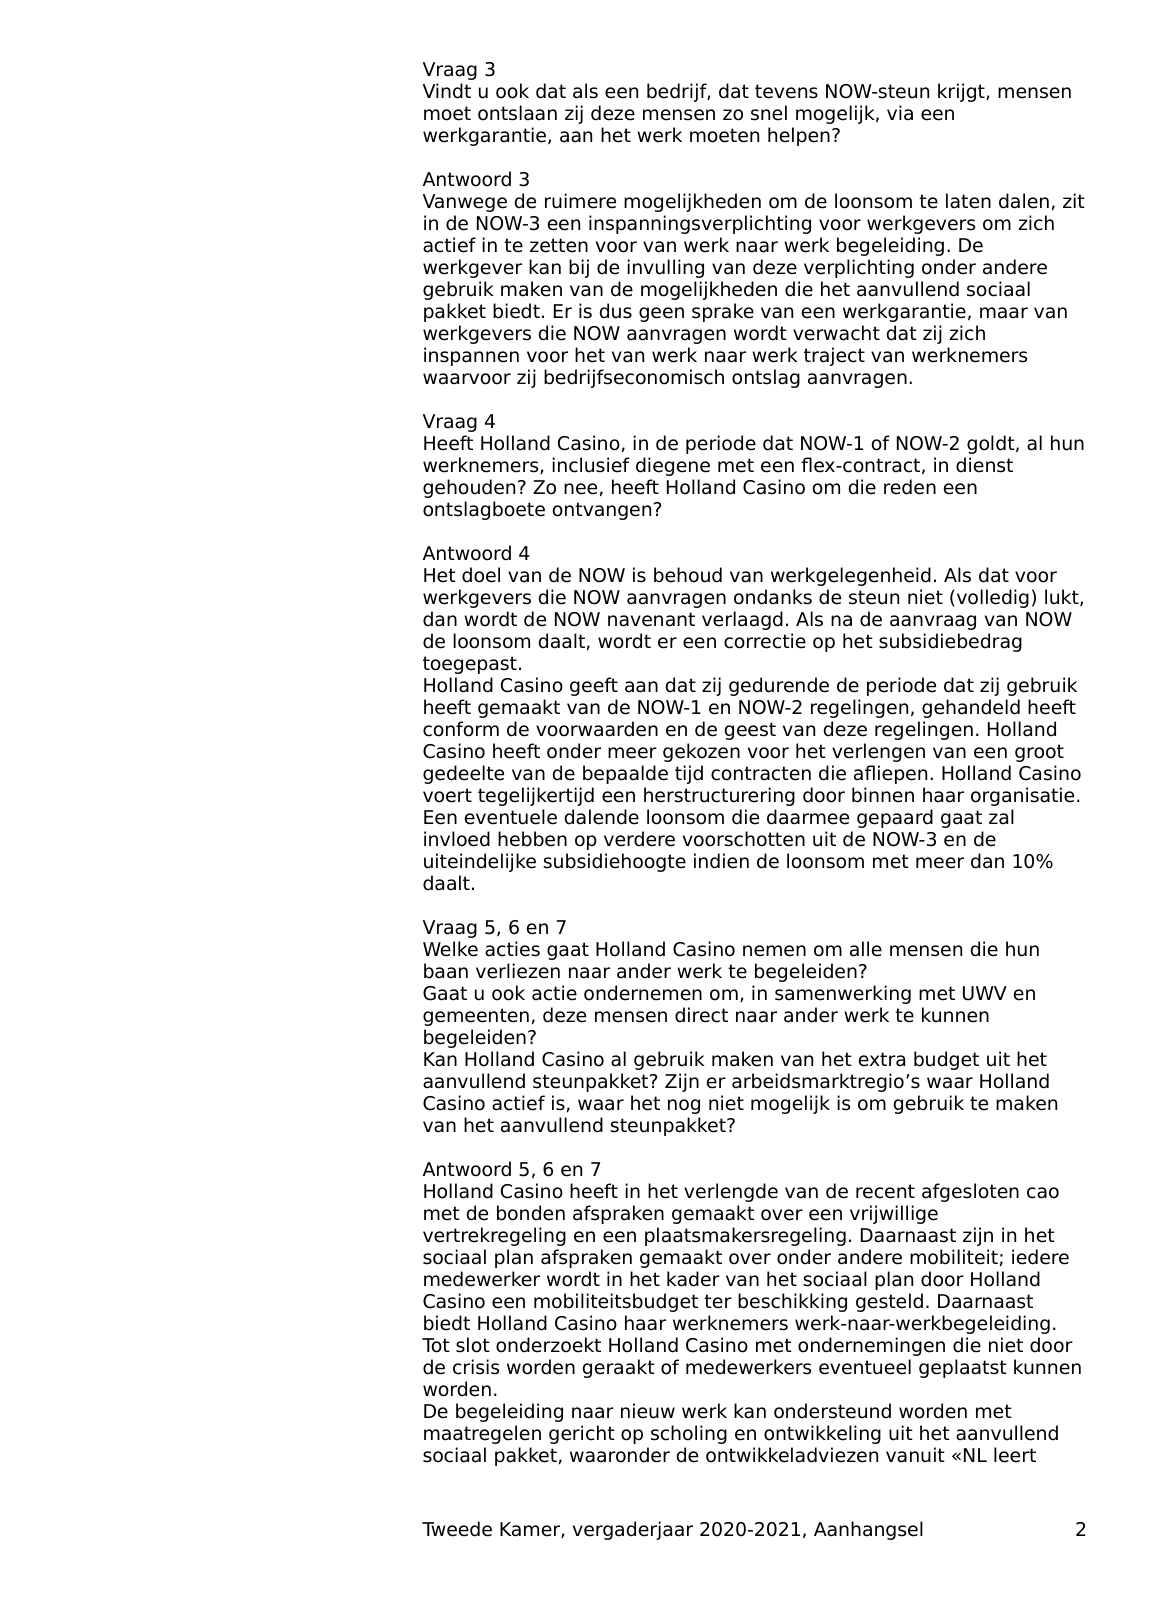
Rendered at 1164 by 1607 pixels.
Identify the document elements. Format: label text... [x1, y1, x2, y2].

text De begeleiding naar nieuw werk kan ondersteund worden met maatregelen gericht op scholing en ontwikkeling uit het aanvullend sociaal pakket, waaronder de ontwikkeladviezen vanuit «NL leert [422, 1401, 1087, 1467]
text Antwoord 3 [422, 169, 1087, 191]
text Vanwege de ruimere mogelijkheden om de loonsom te laten dalen, zit in de NOW-3 een inspanningsverplichting voor werkgevers om zich actief in te zetten voor van werk naar werk begeleiding. De werkgever kan bij de invulling van deze verplichting onder andere gebruik maken van de mogelijkheden die het aanvullend sociaal pakket biedt. Er is dus geen sprake van een werkgarantie, maar van werkgevers die NOW aanvragen wordt verwacht dat zij zich inspannen voor het van werk naar werk traject van werknemers waarvoor zij bedrijfseconomisch ontslag aanvragen. [422, 191, 1087, 389]
text Vindt u ook dat als een bedrijf, dat tevens NOW-steun krijgt, mensen moet ontslaan zij deze mensen zo snel mogelijk, via een werkgarantie, aan het werk moeten helpen? [422, 81, 1087, 147]
text Heeft Holland Casino, in de periode dat NOW-1 of NOW-2 goldt, al hun werknemers, inclusief diegene met een flex-contract, in dienst gehouden? Zo nee, heeft Holland Casino om die reden een ontslagboete ontvangen? [422, 433, 1087, 521]
text Vraag 5, 6 en 7 [422, 917, 1087, 939]
text Holland Casino geeft aan dat zij gedurende de periode dat zij gebruik heeft gemaakt van de NOW-1 en NOW-2 regelingen, gehandeld heeft conform de voorwaarden en de geest van deze regelingen. Holland Casino heeft onder meer gekozen voor het verlengen van een groot gedeelte van de bepaalde tijd contracten die afliepen. Holland Casino voert tegelijkertijd een herstructurering door binnen haar organisatie. Een eventuele dalende loonsom die daarmee gepaard gaat zal invloed hebben op verdere voorschotten uit de NOW-3 en de uiteindelijke subsidiehoogte indien de loonsom met meer dan 10% daalt. [422, 675, 1087, 895]
text Gaat u ook actie ondernemen om, in samenwerking met UWV en gemeenten, deze mensen direct naar ander werk te kunnen begeleiden? [422, 983, 1087, 1049]
text Antwoord 4 [422, 543, 1087, 565]
text Het doel van de NOW is behoud van werkgelegenheid. Als dat voor werkgevers die NOW aanvragen ondanks de steun niet (volledig) lukt, dan wordt de NOW navenant verlaagd. Als na de aanvraag van NOW de loonsom daalt, wordt er een correctie op het subsidiebedrag toegepast. [422, 565, 1087, 675]
text Vraag 3 [422, 59, 1087, 81]
text Vraag 4 [422, 411, 1087, 433]
text Holland Casino heeft in het verlengde van de recent afgesloten cao met de bonden afspraken gemaakt over een vrijwillige vertrekregeling en een plaatsmakersregeling. Daarnaast zijn in het sociaal plan afspraken gemaakt over onder andere mobiliteit; iedere medewerker wordt in het kader van het sociaal plan door Holland Casino een mobiliteitsbudget ter beschikking gesteld. Daarnaast biedt Holland Casino haar werknemers werk-naar-werkbegeleiding. Tot slot onderzoekt Holland Casino met ondernemingen die niet door de crisis worden geraakt of medewerkers eventueel geplaatst kunnen worden. [422, 1181, 1087, 1401]
text Welke acties gaat Holland Casino nemen om alle mensen die hun baan verliezen naar ander werk te begeleiden? [422, 939, 1087, 983]
text Antwoord 5, 6 en 7 [422, 1159, 1087, 1181]
text Kan Holland Casino al gebruik maken van het extra budget uit het aanvullend steunpakket? Zijn er arbeidsmarktregio’s waar Holland Casino actief is, waar het nog niet mogelijk is om gebruik te maken van het aanvullend steunpakket? [422, 1049, 1087, 1137]
